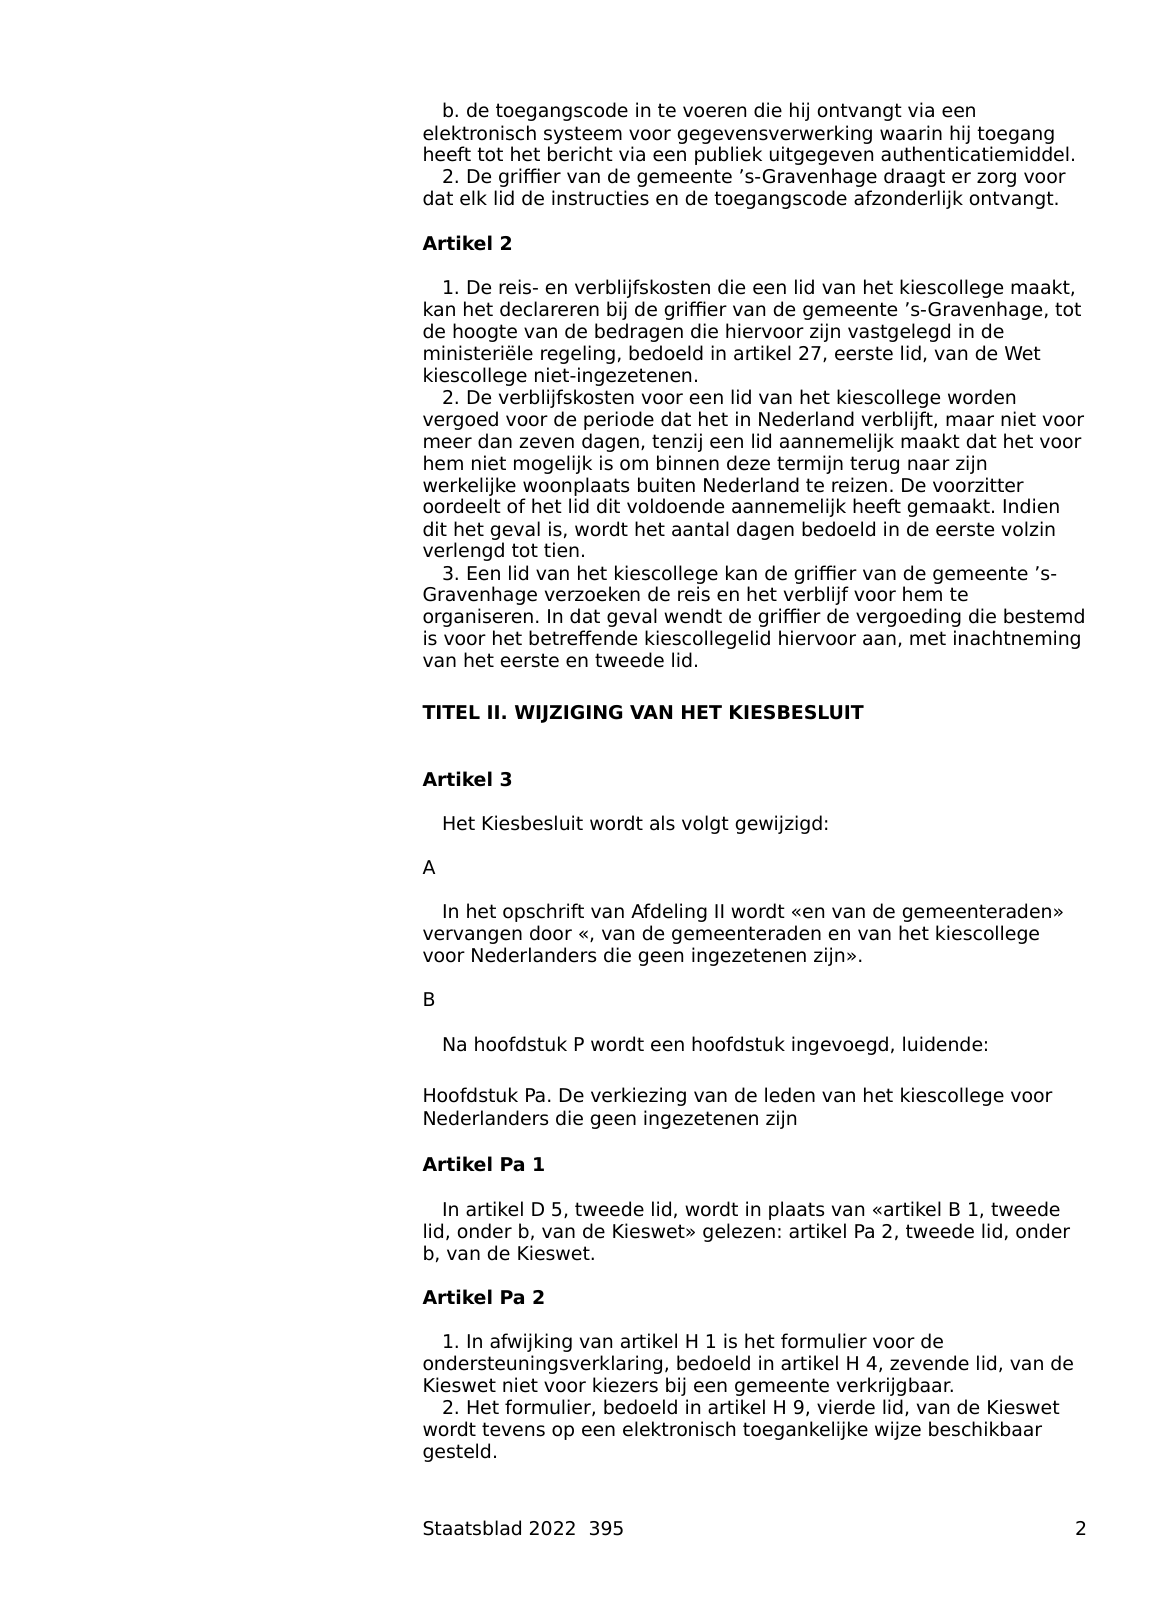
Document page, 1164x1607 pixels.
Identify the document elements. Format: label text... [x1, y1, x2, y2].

subtitle Artikel 2 [422, 232, 1087, 254]
subtitle Artikel 3 [422, 769, 1087, 791]
text 1. De reis- en verblijfskosten die een lid van het kiescollege maakt, kan het declareren bij de griffier van de gemeente ’s-Gravenhage, tot de hoogte van de bedragen die hiervoor zijn vastgelegd in de ministeriële regeling, bedoeld in artikel 27, eerste lid, van de Wet kiescollege niet-ingezetenen. [422, 277, 1087, 387]
text 2. De verblijfskosten voor een lid van het kiescollege worden vergoed voor de periode dat het in Nederland verblijft, maar niet voor meer dan zeven dagen, tenzij een lid aannemelijk maakt dat het voor hem niet mogelijk is om binnen deze termijn terug naar zijn werkelijke woonplaats buiten Nederland te reizen. De voorzitter oordeelt of het lid dit voldoende aannemelijk heeft gemaakt. Indien dit het geval is, wordt het aantal dagen bedoeld in de eerste volzin verlengd tot tien. [422, 387, 1087, 562]
text A [422, 857, 1087, 879]
text 1. In afwijking van artikel H 1 is het formulier voor de ondersteuningsverklaring, bedoeld in artikel H 4, zevende lid, van de Kieswet niet voor kiezers bij een gemeente verkrijgbaar. [422, 1331, 1087, 1397]
subtitle TITEL II. WIJZIGING VAN HET KIESBESLUIT [422, 702, 1087, 724]
text In het opschrift van Afdeling II wordt «en van de gemeenteraden» vervangen door «, van de gemeenteraden en van het kiescollege voor Nederlanders die geen ingezetenen zijn». [422, 901, 1087, 967]
subtitle Artikel Pa 2 [422, 1287, 1087, 1309]
subtitle Hoofdstuk Pa. De verkiezing van de leden van het kiescollege voor Nederlanders die geen ingezetenen zijn [422, 1085, 1087, 1129]
text 3. Een lid van het kiescollege kan de griffier van de gemeente ’s-Gravenhage verzoeken de reis en het verblijf voor hem te organiseren. In dat geval wendt de griffier de vergoeding die bestemd is voor het betreffende kiescollegelid hiervoor aan, met inachtneming van het eerste en tweede lid. [422, 562, 1087, 672]
text Na hoofdstuk P wordt een hoofdstuk ingevoegd, luidende: [422, 1033, 1087, 1055]
subtitle Artikel Pa 1 [422, 1154, 1087, 1176]
text Het Kiesbesluit wordt als volgt gewijzigd: [422, 813, 1087, 835]
text 2. De griffier van de gemeente ’s-Gravenhage draagt er zorg voor dat elk lid de instructies en de toegangscode afzonderlijk ontvangt. [422, 166, 1087, 210]
text b. de toegangscode in te voeren die hij ontvangt via een elektronisch systeem voor gegevensverwerking waarin hij toegang heeft tot het bericht via een publiek uitgegeven authenticatiemiddel. [422, 100, 1087, 166]
text In artikel D 5, tweede lid, wordt in plaats van «artikel B 1, tweede lid, onder b, van de Kieswet» gelezen: artikel Pa 2, tweede lid, onder b, van de Kieswet. [422, 1198, 1087, 1264]
text B [422, 989, 1087, 1011]
text 2. Het formulier, bedoeld in artikel H 9, vierde lid, van de Kieswet wordt tevens op een elektronisch toegankelijke wijze beschikbaar gesteld. [422, 1397, 1087, 1463]
